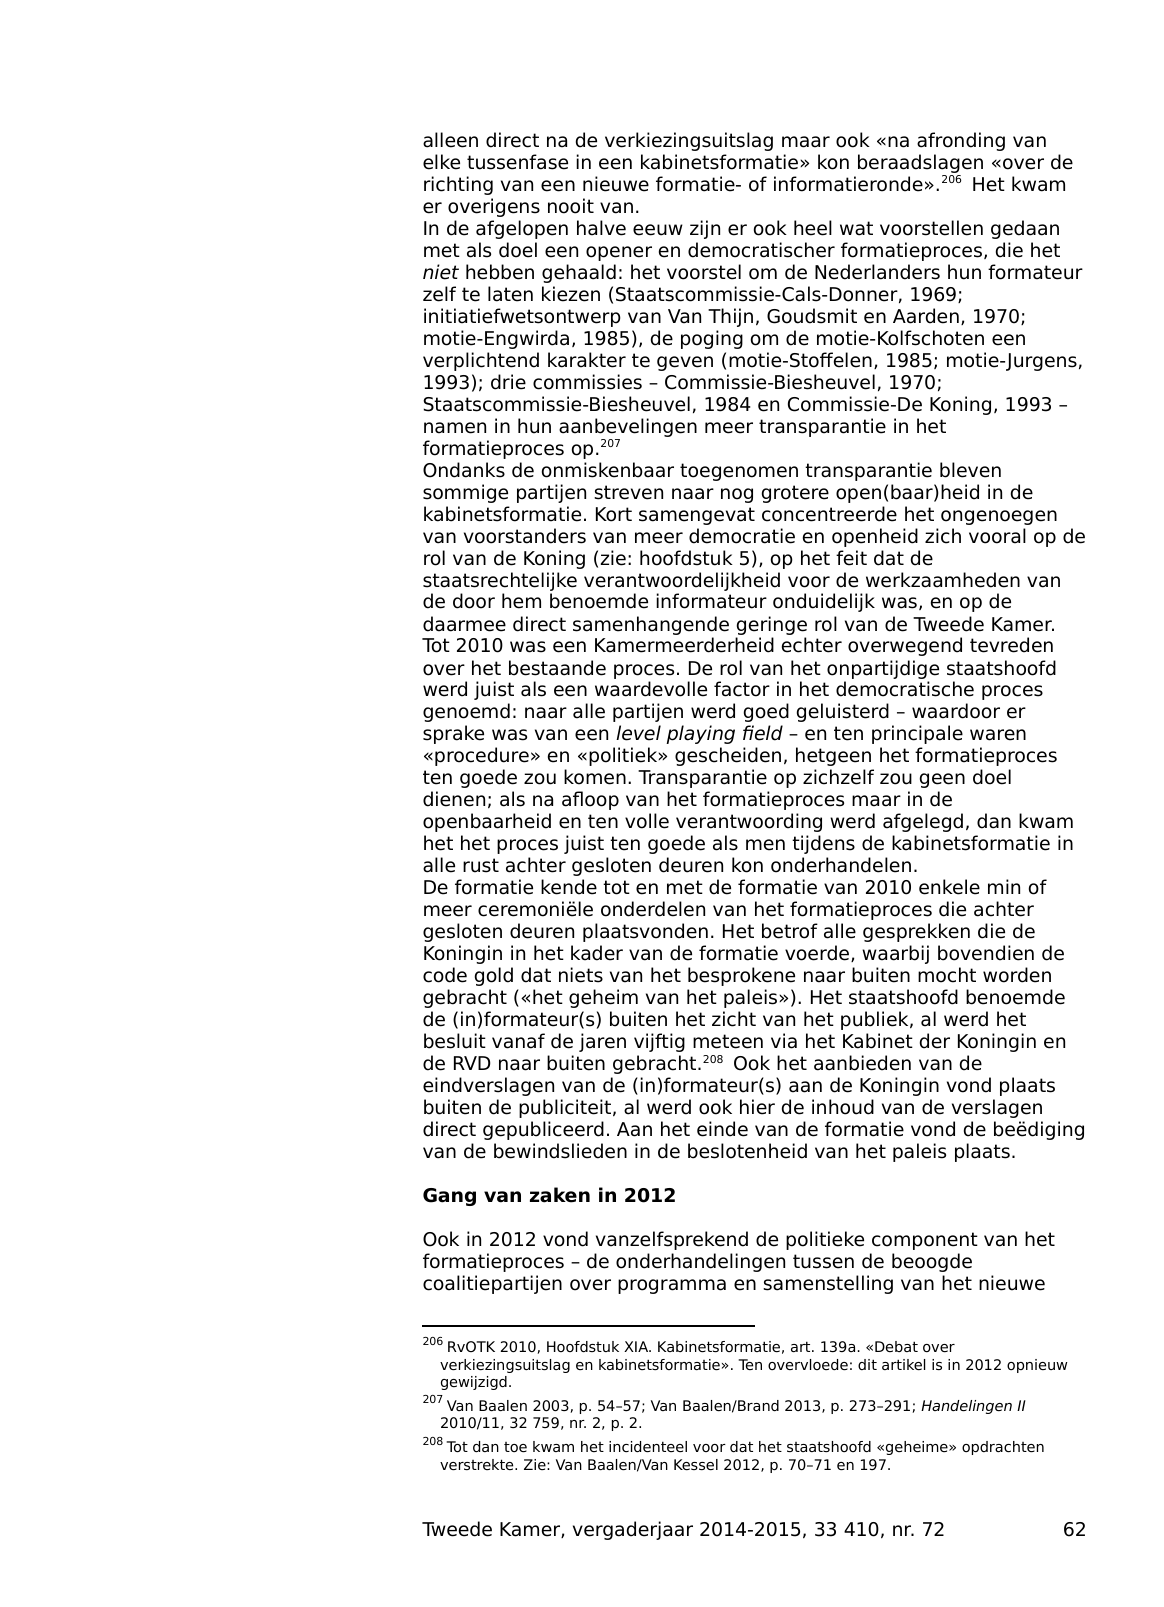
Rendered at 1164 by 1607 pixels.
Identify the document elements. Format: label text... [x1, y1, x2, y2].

subtitle Gang van zaken in 2012 [422, 1185, 1087, 1207]
text De formatie kende tot en met de formatie van 2010 enkele min of meer ceremoniële onderdelen van het formatieproces die achter gesloten deuren plaatsvonden. Het betrof alle gesprekken die de Koningin in het kader van de formatie voerde, waarbij bovendien de code gold dat niets van het besprokene naar buiten mocht worden gebracht («het geheim van het paleis»). Het staatshoofd benoemde de (in)formateur(s) buiten het zicht van het publiek, al werd het besluit vanaf de jaren vijftig meteen via het Kabinet der Koningin en de RVD naar buiten gebracht. Ook het aanbieden van de eindverslagen van de (in)formateur(s) aan de Koningin vond plaats buiten de publiciteit, al werd ook hier de inhoud van de verslagen direct gepubliceerd. Aan het einde van de formatie vond de beëdiging van de bewindslieden in de beslotenheid van het paleis plaats. [422, 877, 1087, 1163]
text RvOTK 2010, Hoofdstuk XIA. Kabinetsformatie, art. 139a. «Debat over verkiezingsuitslag en kabinetsformatie». Ten overvloede: dit artikel is in 2012 opnieuw gewijzigd. [422, 1335, 1087, 1391]
text Ook in 2012 vond vanzelfsprekend de politieke component van het formatieproces – de onderhandelingen tussen de beoogde coalitiepartijen over programma en samenstelling van het nieuwe [422, 1229, 1087, 1295]
text Ondanks de onmiskenbaar toegenomen transparantie bleven sommige partijen streven naar nog grotere open(baar)heid in de kabinetsformatie. Kort samengevat concentreerde het ongenoegen van voorstanders van meer democratie en openheid zich vooral op de rol van de Koning (zie: hoofdstuk 5), op het feit dat de staatsrechtelijke verantwoordelijkheid voor de werkzaamheden van de door hem benoemde informateur onduidelijk was, en op de daarmee direct samenhangende geringe rol van de Tweede Kamer. Tot 2010 was een Kamermeerderheid echter overwegend tevreden over het bestaande proces. De rol van het onpartijdige staatshoofd werd juist als een waardevolle factor in het democratische proces genoemd: naar alle partijen werd goed geluisterd – waardoor er sprake was van een level playing field – en ten principale waren «procedure» en «politiek» gescheiden, hetgeen het formatieproces ten goede zou komen. Transparantie op zichzelf zou geen doel dienen; als na afloop van het formatieproces maar in de openbaarheid en ten volle verantwoording werd afgelegd, dan kwam het het proces juist ten goede als men tijdens de kabinetsformatie in alle rust achter gesloten deuren kon onderhandelen. [422, 459, 1087, 877]
text alleen direct na de verkiezingsuitslag maar ook «na afronding van elke tussenfase in een kabinetsformatie» kon beraadslagen «over de richting van een nieuwe formatie- of informatieronde». Het kwam er overigens nooit van. [422, 130, 1087, 218]
text Tot dan toe kwam het incidenteel voor dat het staatshoofd «geheime» opdrachten verstrekte. Zie: Van Baalen/Van Kessel 2012, p. 70–71 en 197. [422, 1435, 1087, 1474]
text Van Baalen 2003, p. 54–57; Van Baalen/Brand 2013, p. 273–291; Handelingen II 2010/11, 32 759, nr. 2, p. 2. [422, 1393, 1087, 1432]
text In de afgelopen halve eeuw zijn er ook heel wat voorstellen gedaan met als doel een opener en democratischer formatieproces, die het niet hebben gehaald: het voorstel om de Nederlanders hun formateur zelf te laten kiezen (Staatscommissie-Cals-Donner, 1969; initiatiefwetsontwerp van Van Thijn, Goudsmit en Aarden, 1970; motie-Engwirda, 1985), de poging om de motie-Kolfschoten een verplichtend karakter te geven (motie-Stoffelen, 1985; motie-Jurgens, 1993); drie commissies – Commissie-Biesheuvel, 1970; Staatscommissie-Biesheuvel, 1984 en Commissie-De Koning, 1993 – namen in hun aanbevelingen meer transparantie in het formatieproces op. [422, 218, 1087, 459]
